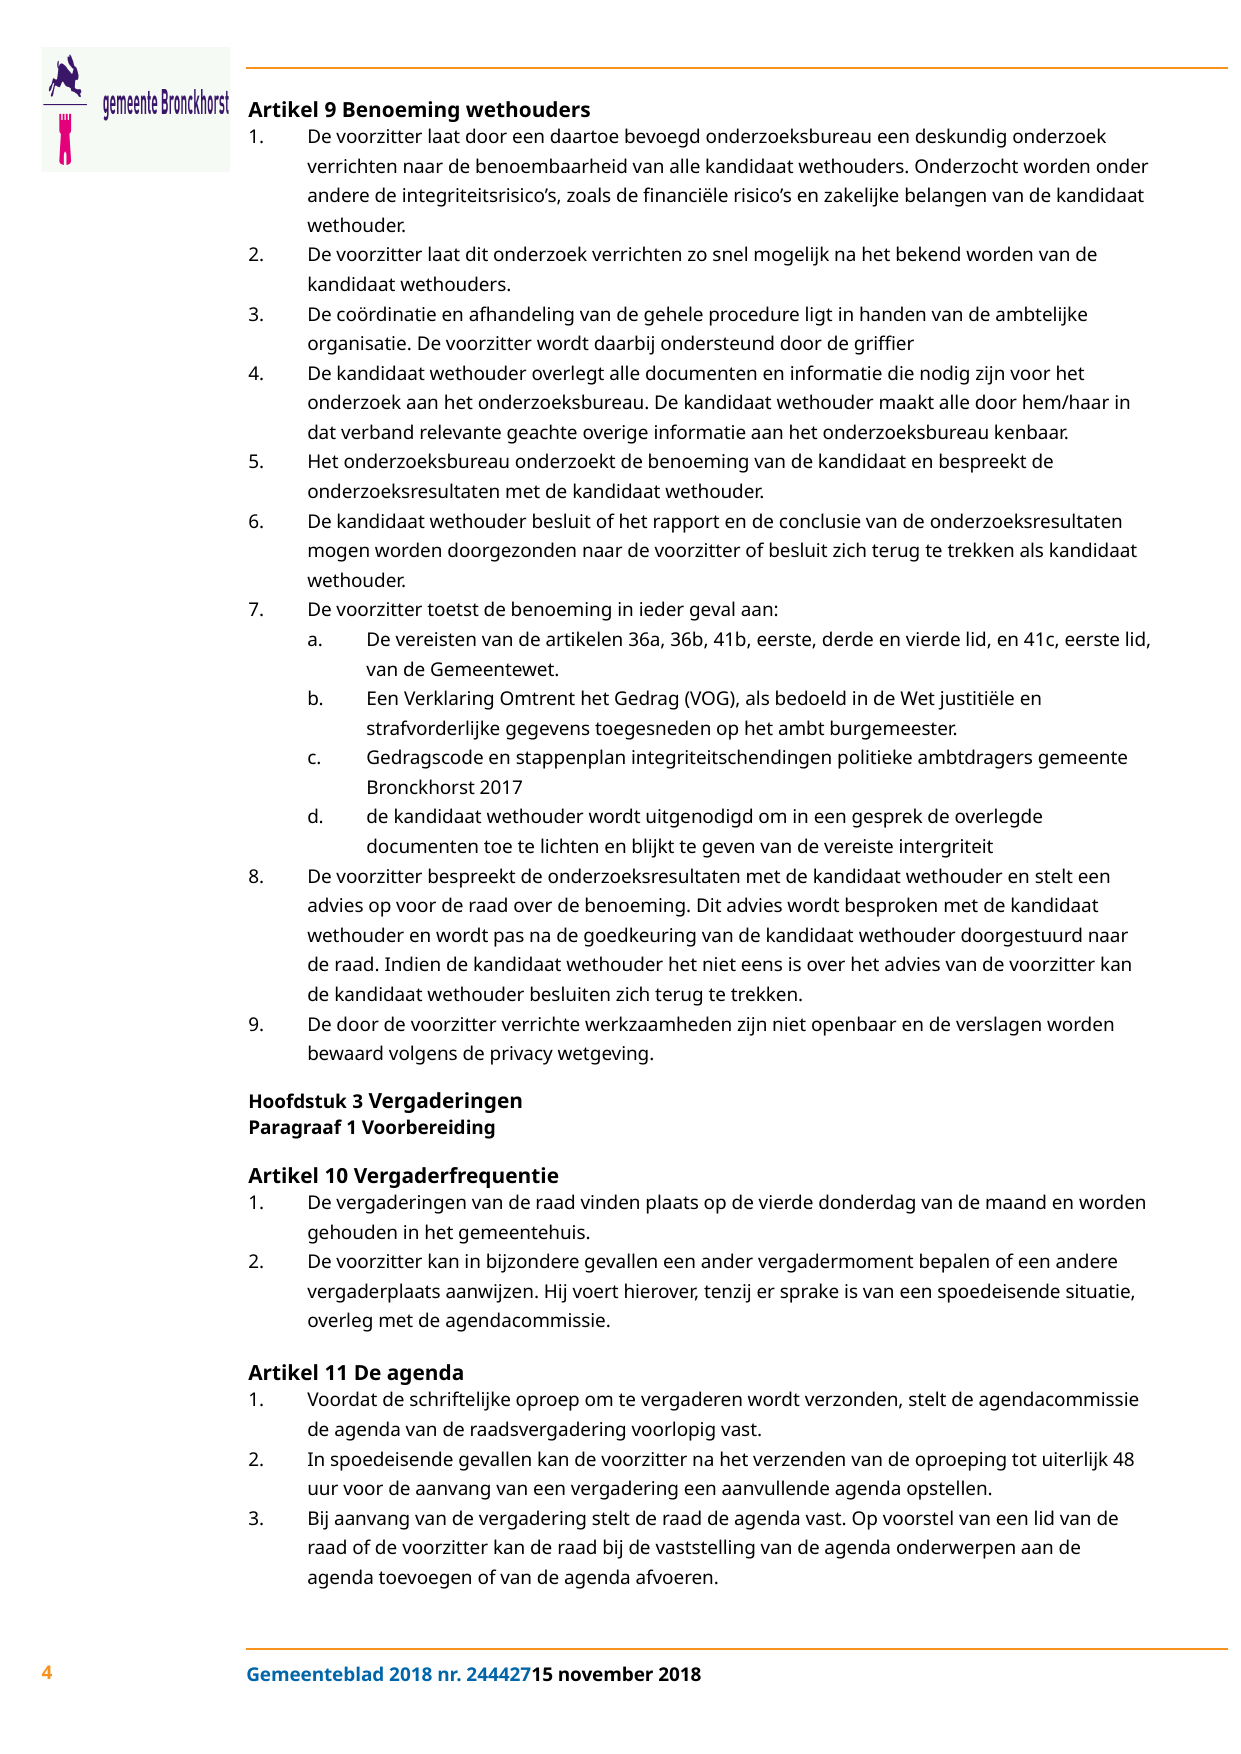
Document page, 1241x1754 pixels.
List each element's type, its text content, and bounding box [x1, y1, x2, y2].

list Gedragscode en stappenplan integriteitschendingen politieke ambtdragers gemeente Bronckhorst 2017 [307, 744, 1152, 800]
list De voorzitter laat door een daartoe bevoegd onderzoeksbureau een deskundig onderzoek verrichten naar de benoembaarheid van alle kandidaat wethouders. Onderzocht worden onder andere de integriteitsrisico’s, zoals de financiële risico’s en zakelijke belangen van de kandidaat wethouder. [248, 123, 1152, 238]
list Bij aanvang van de vergadering stelt de raad de agenda vast. Op voorstel van een lid van de raad of de voorzitter kan de raad bij de vaststelling van de agenda onderwerpen aan de agenda toevoegen of van de agenda afvoeren. [248, 1505, 1152, 1590]
text Paragraaf 1 Voorbereiding [248, 1114, 1152, 1140]
text Artikel 10 Vergaderfrequentie [248, 1161, 1152, 1189]
list De vereisten van de artikelen 36a, 36b, 41b, eerste, derde en vierde lid, en 41c, eerste lid, van de Gemeentewet. [307, 626, 1152, 681]
list Het onderzoeksbureau onderzoekt de benoeming van de kandidaat en bespreekt de onderzoeksresultaten met de kandidaat wethouder. [248, 449, 1152, 504]
list De coördinatie en afhandeling van de gehele procedure ligt in handen van de ambtelijke organisatie. De voorzitter wordt daarbij ondersteund door de griffier [248, 301, 1152, 356]
list Voordat de schriftelijke oproep om te vergaderen wordt verzonden, stelt de agendacommissie de agenda van de raadsvergadering voorlopig vast. [248, 1387, 1152, 1442]
text Artikel 9 Benoeming wethouders [248, 95, 1152, 123]
list De voorzitter toetst de benoeming in ieder geval aan: [248, 597, 1152, 622]
list In spoedeisende gevallen kan de voorzitter na het verzenden van de oproeping tot uiterlijk 48 uur voor de aanvang van een vergadering een aanvullende agenda opstellen. [248, 1446, 1152, 1501]
list Een Verklaring Omtrent het Gedrag (VOG), als bedoeld in de Wet justitiële en strafvorderlijke gegevens toegesneden op het ambt burgemeester. [307, 685, 1152, 741]
list De voorzitter bespreekt de onderzoeksresultaten met de kandidaat wethouder en stelt een advies op voor de raad over de benoeming. Dit advies wordt besproken met de kandidaat wethouder en wordt pas na de goedkeuring van de kandidaat wethouder doorgestuurd naar de raad. Indien de kandidaat wethouder het niet eens is over het advies van de voorzitter kan de kandidaat wethouder besluiten zich terug te trekken. [248, 863, 1152, 1007]
picture [41, 47, 231, 172]
text Artikel 11 De agenda [248, 1358, 1152, 1387]
list de kandidaat wethouder wordt uitgenodigd om in een gesprek de overlegde documenten toe te lichten en blijkt te geven van de vereiste intergriteit [307, 804, 1152, 859]
list De voorzitter laat dit onderzoek verrichten zo snel mogelijk na het bekend worden van de kandidaat wethouders. [248, 242, 1152, 297]
list De door de voorzitter verrichte werkzaamheden zijn niet openbaar en de verslagen worden bewaard volgens de privacy wetgeving. [248, 1011, 1152, 1066]
list De kandidaat wethouder besluit of het rapport en de conclusie van de onderzoeksresultaten mogen worden doorgezonden naar de voorzitter of besluit zich terug te trekken als kandidaat wethouder. [248, 508, 1152, 593]
list De voorzitter kan in bijzondere gevallen een ander vergadermoment bepalen of een andere vergaderplaats aanwijzen. Hij voert hierover, tenzij er sprake is van een spoedeisende situatie, overleg met de agendacommissie. [248, 1248, 1152, 1333]
list De vergaderingen van de raad vinden plaats op de vierde donderdag van de maand en worden gehouden in het gemeentehuis. [248, 1189, 1152, 1245]
list De kandidaat wethouder overlegt alle documenten en informatie die nodig zijn voor het onderzoek aan het onderzoeksbureau. De kandidaat wethouder maakt alle door hem/haar in dat verband relevante geachte overige informatie aan het onderzoeksbureau kenbaar. [248, 360, 1152, 445]
text Hoofdstuk 3 Vergaderingen [248, 1086, 1152, 1114]
